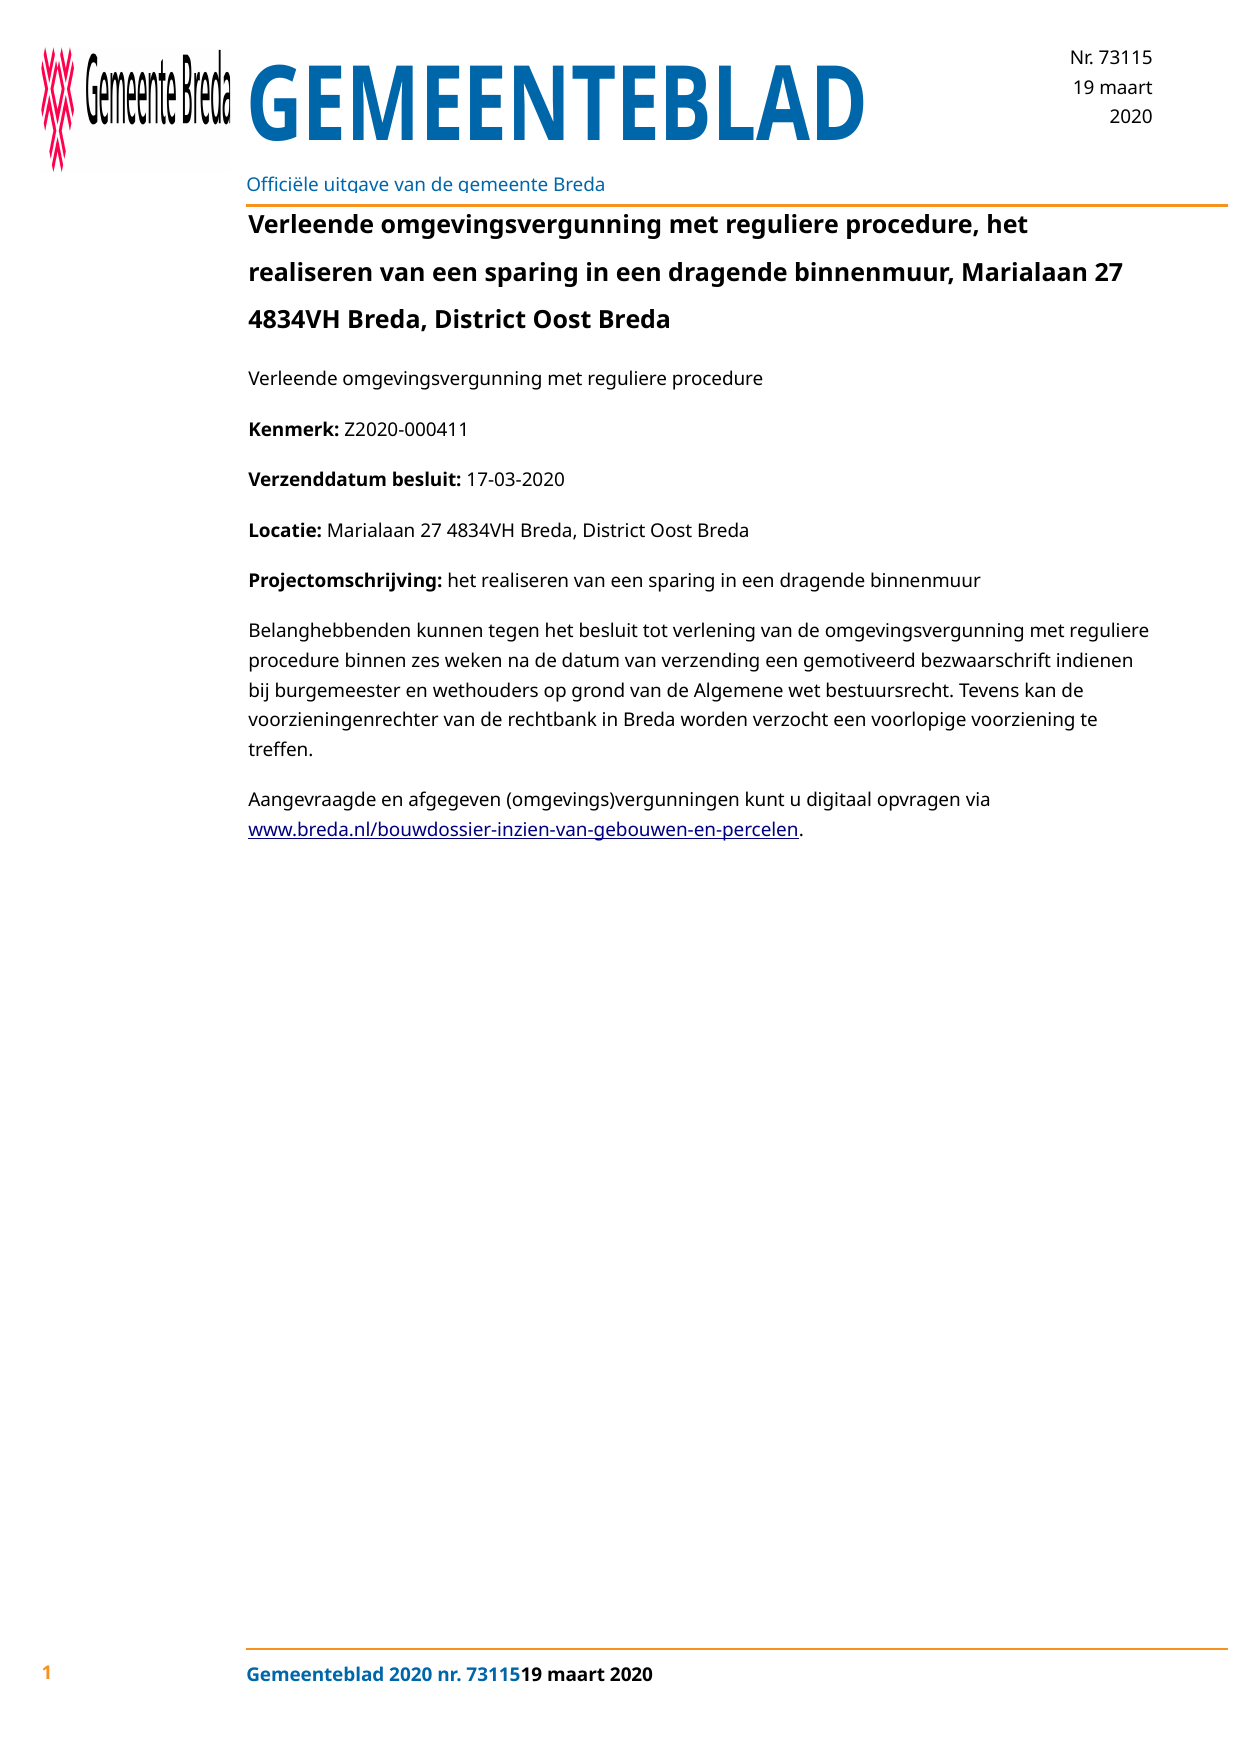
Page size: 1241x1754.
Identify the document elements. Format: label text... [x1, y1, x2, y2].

text Kenmerk: Z2020-000411 [248, 416, 1152, 442]
picture [41, 47, 231, 172]
text Verleende omgevingsvergunning met reguliere procedure, het realiseren van een sparing in een dragende binnenmuur, Marialaan 27 4834VH Breda, District Oost Breda [248, 207, 1152, 336]
text Verzenddatum besluit: 17-03-2020 [248, 466, 1152, 492]
text Belanghebbenden kunnen tegen het besluit tot verlening van de omgevingsvergunning met reguliere procedure binnen zes weken na de datum van verzending een gemotiveerd bezwaarschrift indienen bij burgemeester en wethouders op grond van de Algemene wet bestuursrecht. Tevens kan de voorzieningenrechter van de rechtbank in Breda worden verzocht een voorlopige voorziening te treffen. [248, 618, 1152, 762]
text Projectomschrijving: het realiseren van een sparing in een dragende binnenmuur [248, 567, 1152, 593]
text Locatie: Marialaan 27 4834VH Breda, District Oost Breda [248, 517, 1152, 542]
text Aangevraagde en afgegeven (omgevings)vergunningen kunt u digitaal opvragen via www.breda.nl/bouwdossier-inzien-van-gebouwen-en-percelen. [248, 786, 1152, 842]
text Verleende omgevingsvergunning met reguliere procedure [248, 366, 1152, 391]
